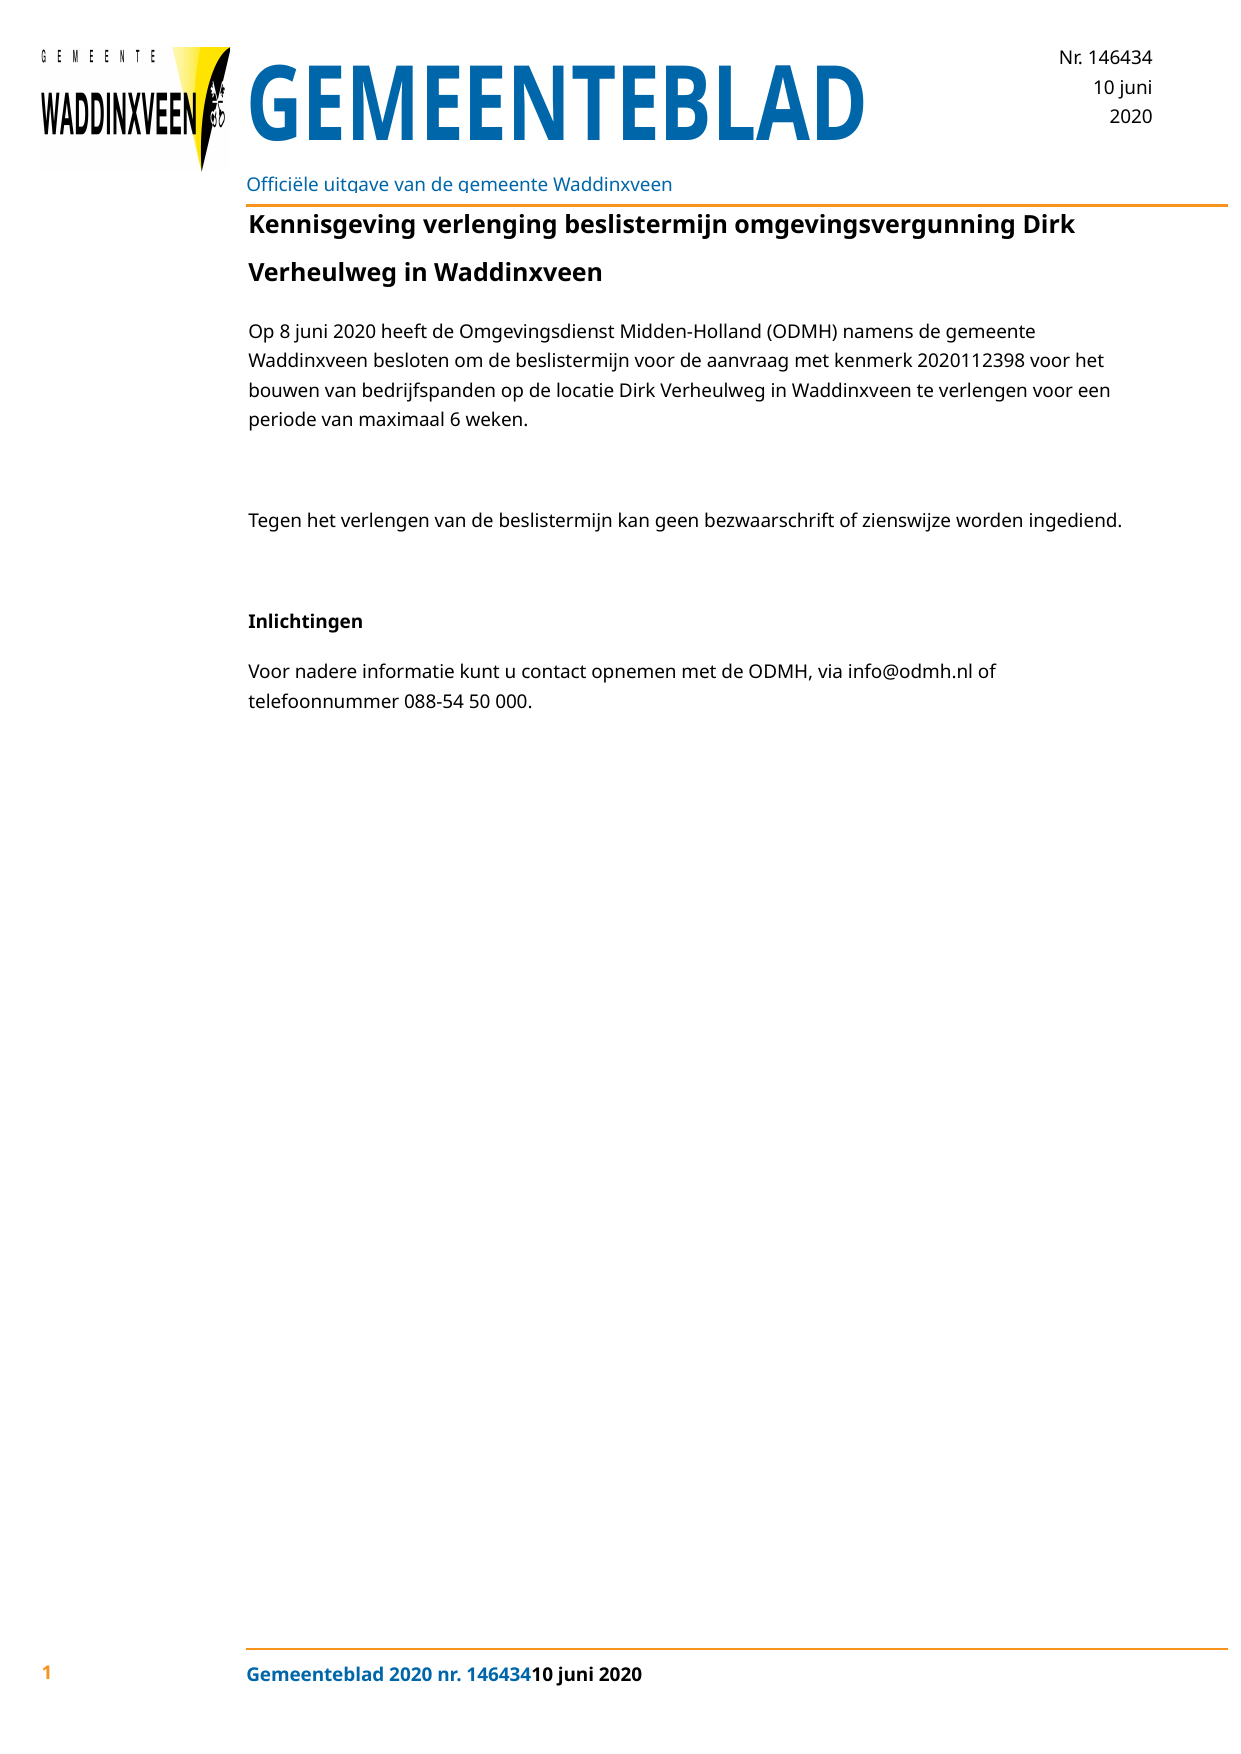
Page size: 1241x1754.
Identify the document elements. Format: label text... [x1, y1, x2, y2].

text Tegen het verlengen van de beslistermijn kan geen bezwaarschrift of zienswijze worden ingediend. [248, 507, 1152, 533]
text Inlichtingen [248, 608, 1152, 634]
text Voor nadere informatie kunt u contact opnemen met de ODMH, via info@odmh.nl of telefoonnummer 088-54 50 000. [248, 659, 1152, 714]
text Kennisgeving verlenging beslistermijn omgevingsvergunning Dirk Verheulweg in Waddinxveen [248, 207, 1152, 288]
picture [41, 47, 231, 172]
text Op 8 juni 2020 heeft de Omgevingsdienst Midden-Holland (ODMH) namens de gemeente Waddinxveen besloten om de beslistermijn voor de aanvraag met kenmerk 2020112398 voor het bouwen van bedrijfspanden op de locatie Dirk Verheulweg in Waddinxveen te verlengen voor een periode van maximaal 6 weken. [248, 318, 1152, 432]
